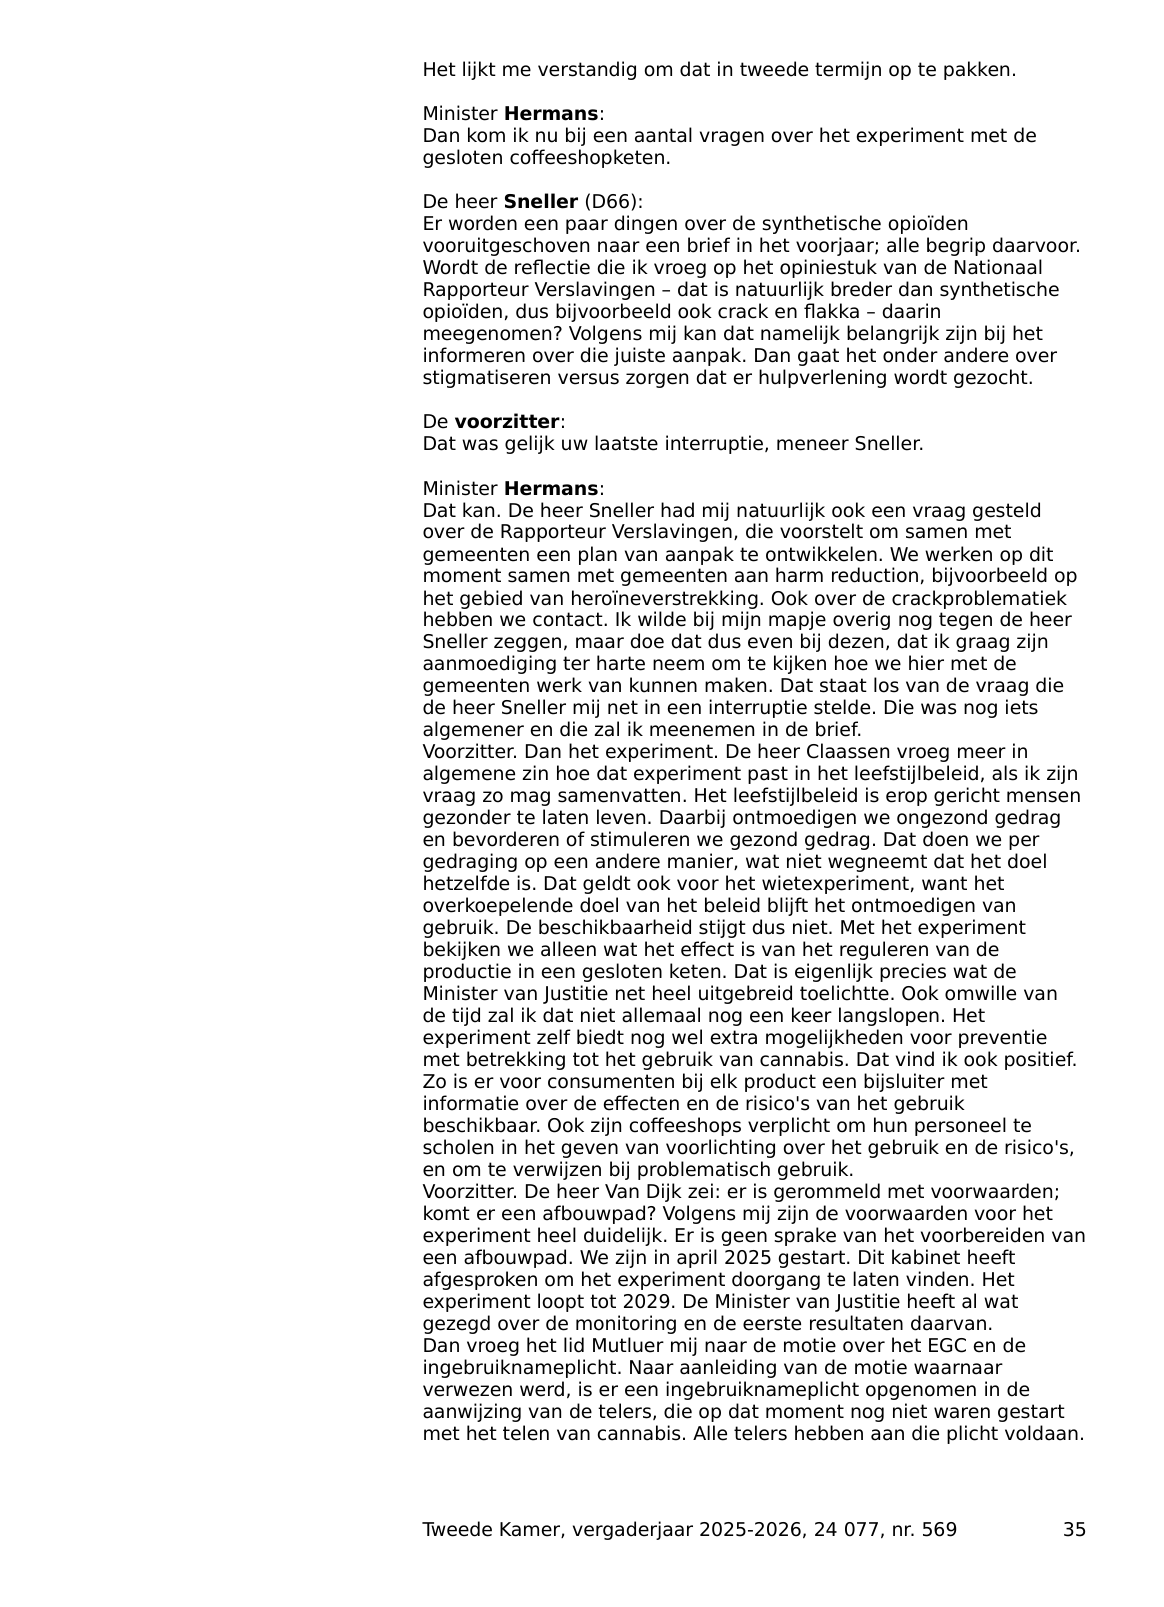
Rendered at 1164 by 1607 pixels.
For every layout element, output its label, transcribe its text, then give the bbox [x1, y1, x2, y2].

text Het lijkt me verstandig om dat in tweede termijn op te pakken. [422, 59, 1087, 81]
text Dat was gelijk uw laatste interruptie, meneer Sneller. [422, 433, 1087, 455]
text Minister Hermans: [422, 477, 1087, 499]
text Dan kom ik nu bij een aantal vragen over het experiment met de gesloten coffeeshopketen. [422, 125, 1087, 169]
text De heer Sneller (D66): [422, 191, 1087, 213]
text Er worden een paar dingen over de synthetische opioïden vooruitgeschoven naar een brief in het voorjaar; alle begrip daarvoor. Wordt de reflectie die ik vroeg op het opiniestuk van de Nationaal Rapporteur Verslavingen – dat is natuurlijk breder dan synthetische opioïden, dus bijvoorbeeld ook crack en flakka – daarin meegenomen? Volgens mij kan dat namelijk belangrijk zijn bij het informeren over die juiste aanpak. Dan gaat het onder andere over stigmatiseren versus zorgen dat er hulpverlening wordt gezocht. [422, 213, 1087, 389]
text Voorzitter. De heer Van Dijk zei: er is gerommeld met voorwaarden; komt er een afbouwpad? Volgens mij zijn de voorwaarden voor het experiment heel duidelijk. Er is geen sprake van het voorbereiden van een afbouwpad. We zijn in april 2025 gestart. Dit kabinet heeft afgesproken om het experiment doorgang te laten vinden. Het experiment loopt tot 2029. De Minister van Justitie heeft al wat gezegd over de monitoring en de eerste resultaten daarvan. [422, 1181, 1087, 1335]
text Dan vroeg het lid Mutluer mij naar de motie over het EGC en de ingebruiknameplicht. Naar aanleiding van de motie waarnaar verwezen werd, is er een ingebruiknameplicht opgenomen in de aanwijzing van de telers, die op dat moment nog niet waren gestart met het telen van cannabis. Alle telers hebben aan die plicht voldaan. [422, 1335, 1087, 1444]
text Voorzitter. Dan het experiment. De heer Claassen vroeg meer in algemene zin hoe dat experiment past in het leefstijlbeleid, als ik zijn vraag zo mag samenvatten. Het leefstijlbeleid is erop gericht mensen gezonder te laten leven. Daarbij ontmoedigen we ongezond gedrag en bevorderen of stimuleren we gezond gedrag. Dat doen we per gedraging op een andere manier, wat niet wegneemt dat het doel hetzelfde is. Dat geldt ook voor het wietexperiment, want het overkoepelende doel van het beleid blijft het ontmoedigen van gebruik. De beschikbaarheid stijgt dus niet. Met het experiment bekijken we alleen wat het effect is van het reguleren van de productie in een gesloten keten. Dat is eigenlijk precies wat de Minister van Justitie net heel uitgebreid toelichtte. Ook omwille van de tijd zal ik dat niet allemaal nog een keer langslopen. Het experiment zelf biedt nog wel extra mogelijkheden voor preventie met betrekking tot het gebruik van cannabis. Dat vind ik ook positief. Zo is er voor consumenten bij elk product een bijsluiter met informatie over de effecten en de risico's van het gebruik beschikbaar. Ook zijn coffeeshops verplicht om hun personeel te scholen in het geven van voorlichting over het gebruik en de risico's, en om te verwijzen bij problematisch gebruik. [422, 741, 1087, 1181]
text Minister Hermans: [422, 103, 1087, 125]
text Dat kan. De heer Sneller had mij natuurlijk ook een vraag gesteld over de Rapporteur Verslavingen, die voorstelt om samen met gemeenten een plan van aanpak te ontwikkelen. We werken op dit moment samen met gemeenten aan harm reduction, bijvoorbeeld op het gebied van heroïneverstrekking. Ook over de crackproblematiek hebben we contact. Ik wilde bij mijn mapje overig nog tegen de heer Sneller zeggen, maar doe dat dus even bij dezen, dat ik graag zijn aanmoediging ter harte neem om te kijken hoe we hier met de gemeenten werk van kunnen maken. Dat staat los van de vraag die de heer Sneller mij net in een interruptie stelde. Die was nog iets algemener en die zal ik meenemen in de brief. [422, 499, 1087, 741]
text De voorzitter: [422, 411, 1087, 433]
